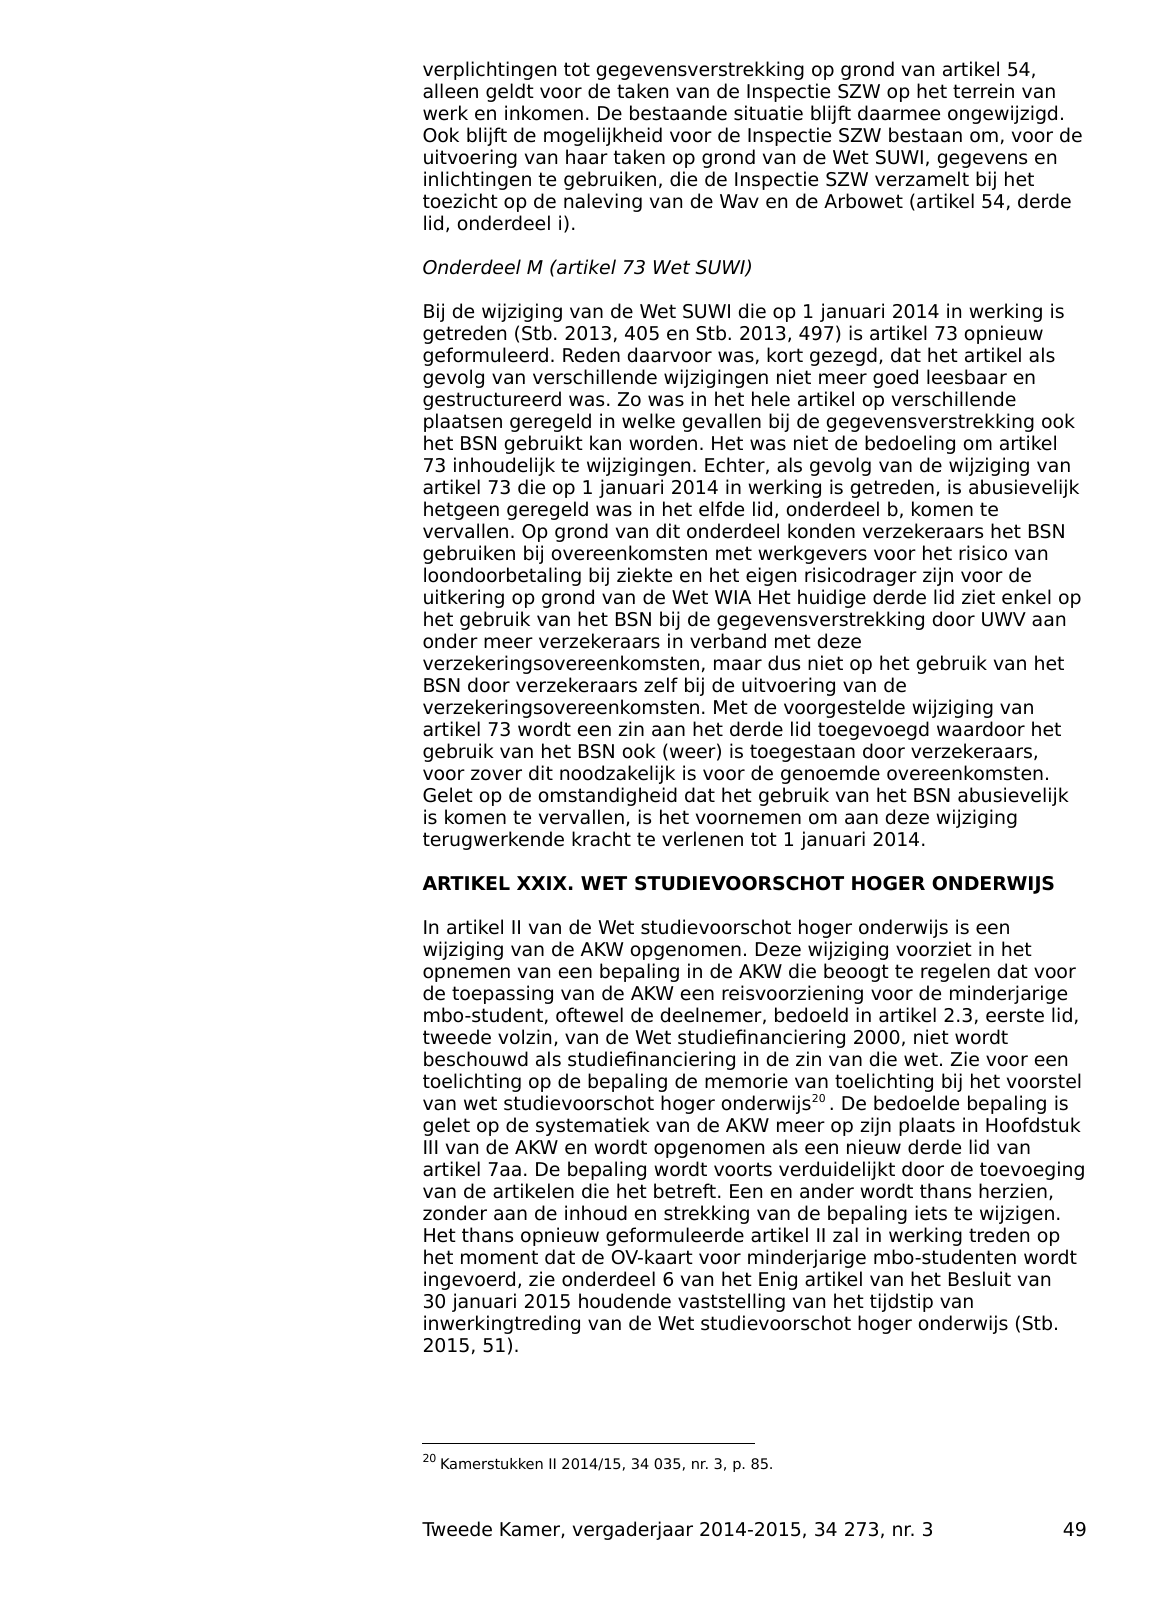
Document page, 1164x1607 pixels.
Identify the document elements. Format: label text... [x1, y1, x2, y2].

subtitle ARTIKEL XXIX. WET STUDIEVOORSCHOT HOGER ONDERWIJS [422, 873, 1087, 895]
text Kamerstukken II 2014/15, 34 035, nr. 3, p. 85. [422, 1452, 1087, 1474]
text Bij de wijziging van de Wet SUWI die op 1 januari 2014 in werking is getreden (Stb. 2013, 405 en Stb. 2013, 497) is artikel 73 opnieuw geformuleerd. Reden daarvoor was, kort gezegd, dat het artikel als gevolg van verschillende wijzigingen niet meer goed leesbaar en gestructureerd was. Zo was in het hele artikel op verschillende plaatsen geregeld in welke gevallen bij de gegevensverstrekking ook het BSN gebruikt kan worden. Het was niet de bedoeling om artikel 73 inhoudelijk te wijzigingen. Echter, als gevolg van de wijziging van artikel 73 die op 1 januari 2014 in werking is getreden, is abusievelijk hetgeen geregeld was in het elfde lid, onderdeel b, komen te vervallen. Op grond van dit onderdeel konden verzekeraars het BSN gebruiken bij overeenkomsten met werkgevers voor het risico van loondoorbetaling bij ziekte en het eigen risicodrager zijn voor de uitkering op grond van de Wet WIA Het huidige derde lid ziet enkel op het gebruik van het BSN bij de gegevensverstrekking door UWV aan onder meer verzekeraars in verband met deze verzekeringsovereenkomsten, maar dus niet op het gebruik van het BSN door verzekeraars zelf bij de uitvoering van de verzekeringsovereenkomsten. Met de voorgestelde wijziging van artikel 73 wordt een zin aan het derde lid toegevoegd waardoor het gebruik van het BSN ook (weer) is toegestaan door verzekeraars, voor zover dit noodzakelijk is voor de genoemde overeenkomsten. Gelet op de omstandigheid dat het gebruik van het BSN abusievelijk is komen te vervallen, is het voornemen om aan deze wijziging terugwerkende kracht te verlenen tot 1 januari 2014. [422, 301, 1087, 851]
text In artikel II van de Wet studievoorschot hoger onderwijs is een wijziging van de AKW opgenomen. Deze wijziging voorziet in het opnemen van een bepaling in de AKW die beoogt te regelen dat voor de toepassing van de AKW een reisvoorziening voor de minderjarige mbo-student, oftewel de deelnemer, bedoeld in artikel 2.3, eerste lid, tweede volzin, van de Wet studiefinanciering 2000, niet wordt beschouwd als studiefinanciering in de zin van die wet. Zie voor een toelichting op de bepaling de memorie van toelichting bij het voorstel van wet studievoorschot hoger onderwijs. De bedoelde bepaling is gelet op de systematiek van de AKW meer op zijn plaats in Hoofdstuk III van de AKW en wordt opgenomen als een nieuw derde lid van artikel 7aa. De bepaling wordt voorts verduidelijkt door de toevoeging van de artikelen die het betreft. Een en ander wordt thans herzien, zonder aan de inhoud en strekking van de bepaling iets te wijzigen. Het thans opnieuw geformuleerde artikel II zal in werking treden op het moment dat de OV-kaart voor minderjarige mbo-studenten wordt ingevoerd, zie onderdeel 6 van het Enig artikel van het Besluit van 30 januari 2015 houdende vaststelling van het tijdstip van inwerkingtreding van de Wet studievoorschot hoger onderwijs (Stb. 2015, 51). [422, 917, 1087, 1357]
text Ook blijft de mogelijkheid voor de Inspectie SZW bestaan om, voor de uitvoering van haar taken op grond van de Wet SUWI, gegevens en inlichtingen te gebruiken, die de Inspectie SZW verzamelt bij het toezicht op de naleving van de Wav en de Arbowet (artikel 54, derde lid, onderdeel i). [422, 125, 1087, 235]
text verplichtingen tot gegevensverstrekking op grond van artikel 54, alleen geldt voor de taken van de Inspectie SZW op het terrein van werk en inkomen. De bestaande situatie blijft daarmee ongewijzigd. [422, 59, 1087, 125]
subtitle Onderdeel M (artikel 73 Wet SUWI) [422, 257, 1087, 279]
